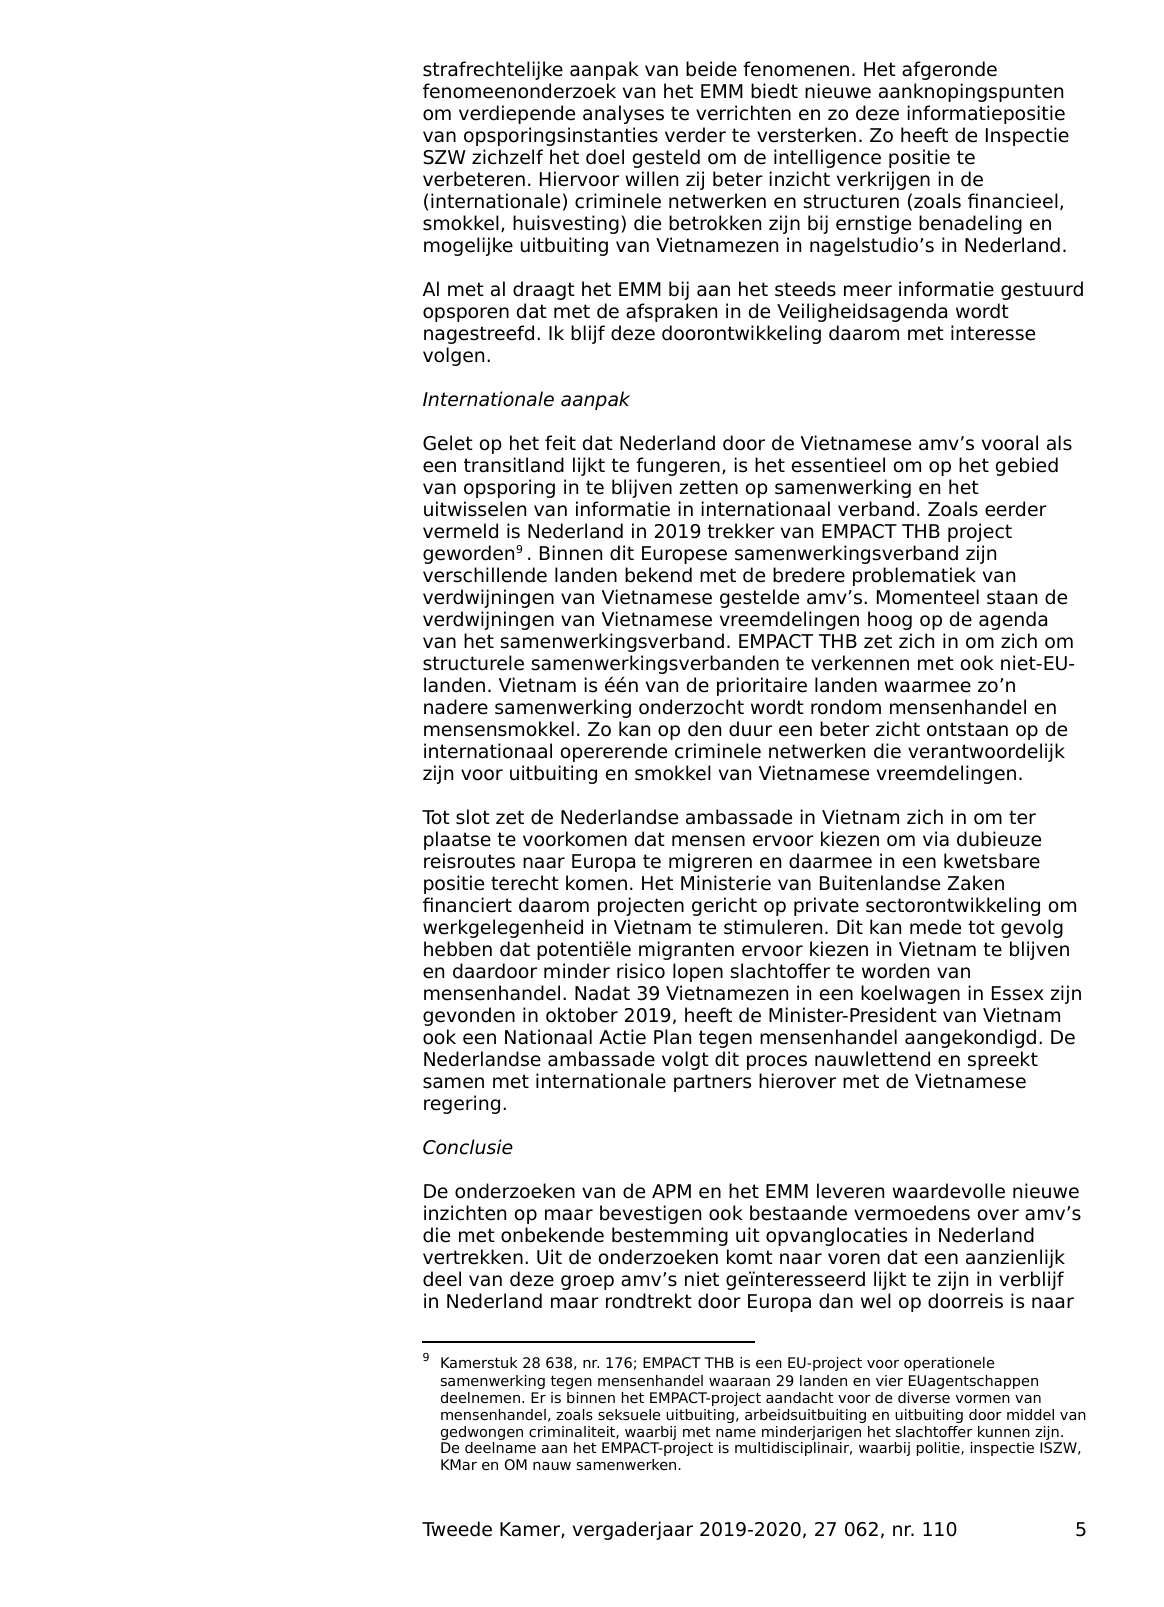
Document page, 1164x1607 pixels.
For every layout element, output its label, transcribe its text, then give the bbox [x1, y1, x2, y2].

text Al met al draagt het EMM bij aan het steeds meer informatie gestuurd opsporen dat met de afspraken in de Veiligheidsagenda wordt nagestreefd. Ik blijf deze doorontwikkeling daarom met interesse volgen. [422, 279, 1087, 367]
text strafrechtelijke aanpak van beide fenomenen. Het afgeronde fenomeenonderzoek van het EMM biedt nieuwe aanknopingspunten om verdiepende analyses te verrichten en zo deze informatiepositie van opsporingsinstanties verder te versterken. Zo heeft de Inspectie SZW zichzelf het doel gesteld om de intelligence positie te verbeteren. Hiervoor willen zij beter inzicht verkrijgen in de (internationale) criminele netwerken en structuren (zoals financieel, smokkel, huisvesting) die betrokken zijn bij ernstige benadeling en mogelijke uitbuiting van Vietnamezen in nagelstudio’s in Nederland. [422, 59, 1087, 257]
text Gelet op het feit dat Nederland door de Vietnamese amv’s vooral als een transitland lijkt te fungeren, is het essentieel om op het gebied van opsporing in te blijven zetten op samenwerking en het uitwisselen van informatie in internationaal verband. Zoals eerder vermeld is Nederland in 2019 trekker van EMPACT THB project geworden. Binnen dit Europese samenwerkingsverband zijn verschillende landen bekend met de bredere problematiek van verdwijningen van Vietnamese gestelde amv’s. Momenteel staan de verdwijningen van Vietnamese vreemdelingen hoog op de agenda van het samenwerkingsverband. EMPACT THB zet zich in om zich om structurele samenwerkingsverbanden te verkennen met ook niet-EU-landen. Vietnam is één van de prioritaire landen waarmee zo’n nadere samenwerking onderzocht wordt rondom mensenhandel en mensensmokkel. Zo kan op den duur een beter zicht ontstaan op de internationaal opererende criminele netwerken die verantwoordelijk zijn voor uitbuiting en smokkel van Vietnamese vreemdelingen. [422, 433, 1087, 785]
subtitle Internationale aanpak [422, 389, 1087, 411]
text Tot slot zet de Nederlandse ambassade in Vietnam zich in om ter plaatse te voorkomen dat mensen ervoor kiezen om via dubieuze reisroutes naar Europa te migreren en daarmee in een kwetsbare positie terecht komen. Het Ministerie van Buitenlandse Zaken financiert daarom projecten gericht op private sectorontwikkeling om werkgelegenheid in Vietnam te stimuleren. Dit kan mede tot gevolg hebben dat potentiële migranten ervoor kiezen in Vietnam te blijven en daardoor minder risico lopen slachtoffer te worden van mensenhandel. Nadat 39 Vietnamezen in een koelwagen in Essex zijn gevonden in oktober 2019, heeft de Minister-President van Vietnam ook een Nationaal Actie Plan tegen mensenhandel aangekondigd. De Nederlandse ambassade volgt dit proces nauwlettend en spreekt samen met internationale partners hierover met de Vietnamese regering. [422, 807, 1087, 1115]
text De onderzoeken van de APM en het EMM leveren waardevolle nieuwe inzichten op maar bevestigen ook bestaande vermoedens over amv’s die met onbekende bestemming uit opvanglocaties in Nederland vertrekken. Uit de onderzoeken komt naar voren dat een aanzienlijk deel van deze groep amv’s niet geïnteresseerd lijkt te zijn in verblijf in Nederland maar rondtrekt door Europa dan wel op doorreis is naar [422, 1181, 1087, 1313]
text Kamerstuk 28 638, nr. 176; EMPACT THB is een EU-project voor operationele samenwerking tegen mensenhandel waaraan 29 landen en vier EUagentschappen deelnemen. Er is binnen het EMPACT-project aandacht voor de diverse vormen van mensenhandel, zoals seksuele uitbuiting, arbeidsuitbuiting en uitbuiting door middel van gedwongen criminaliteit, waarbij met name minderjarigen het slachtoffer kunnen zijn. De deelname aan het EMPACT-project is multidisciplinair, waarbij politie, inspectie ISZW, KMar en OM nauw samenwerken. [422, 1351, 1087, 1474]
subtitle Conclusie [422, 1137, 1087, 1159]
